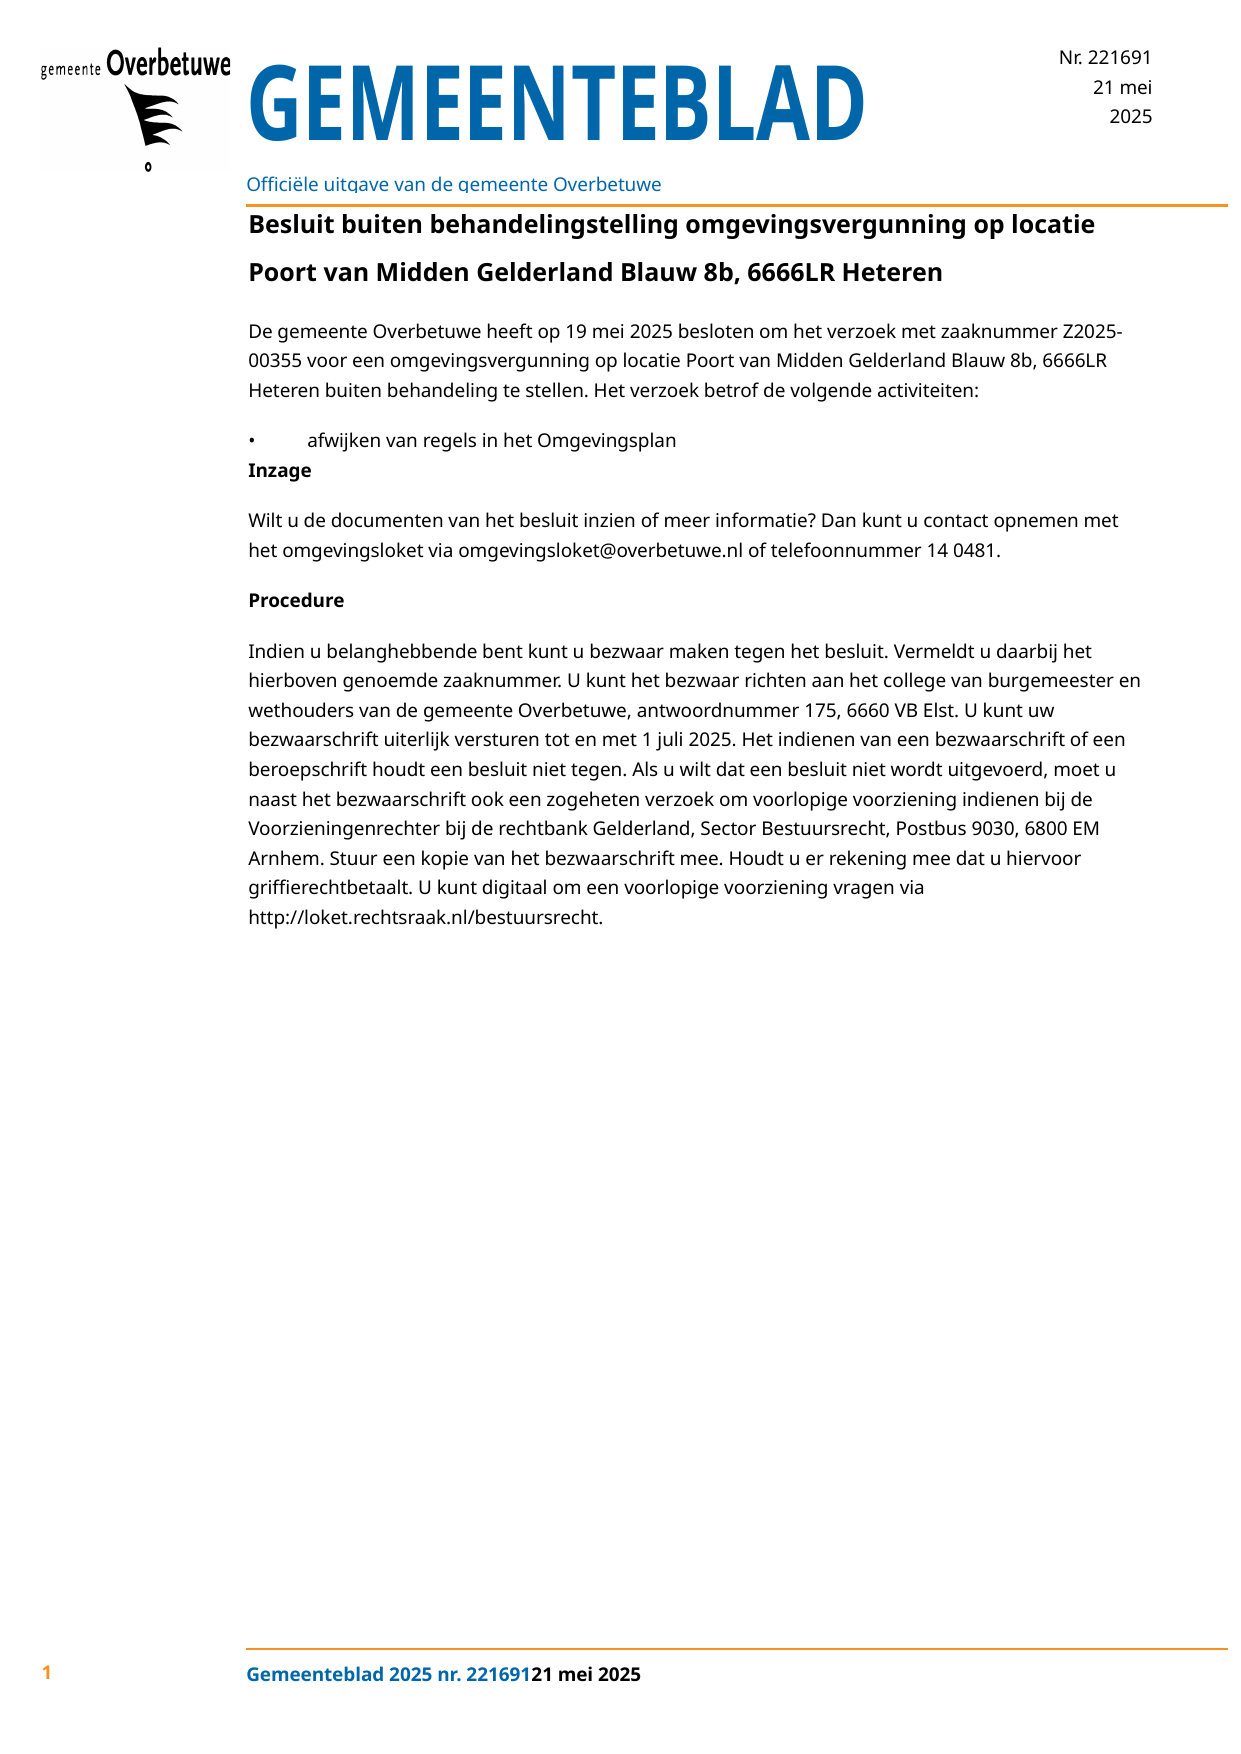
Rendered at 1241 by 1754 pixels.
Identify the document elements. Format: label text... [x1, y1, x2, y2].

list afwijken van regels in het Omgevingsplan [248, 427, 1152, 453]
text Inzage [248, 457, 1152, 483]
text Besluit buiten behandelingstelling omgevingsvergunning op locatie Poort van Midden Gelderland Blauw 8b, 6666LR Heteren [248, 207, 1152, 288]
picture [41, 47, 231, 172]
text Procedure [248, 587, 1152, 613]
text Indien u belanghebbende bent kunt u bezwaar maken tegen het besluit. Vermeldt u daarbij het hierboven genoemde zaaknummer. U kunt het bezwaar richten aan het college van burgemeester en wethouders van de gemeente Overbetuwe, antwoordnummer 175, 6660 VB Elst. U kunt uw bezwaarschrift uiterlijk versturen tot en met 1 juli 2025. Het indienen van een bezwaarschrift of een beroepschrift houdt een besluit niet tegen. Als u wilt dat een besluit niet wordt uitgevoerd, moet u naast het bezwaarschrift ook een zogeheten verzoek om voorlopige voorziening indienen bij de Voorzieningenrechter bij de rechtbank Gelderland, Sector Bestuursrecht, Postbus 9030, 6800 EM Arnhem. Stuur een kopie van het bezwaarschrift mee. Houdt u er rekening mee dat u hiervoor griffierechtbetaalt. U kunt digitaal om een voorlopige voorziening vragen via http://loket.rechtsraak.nl/bestuursrecht. [248, 638, 1152, 930]
text De gemeente Overbetuwe heeft op 19 mei 2025 besloten om het verzoek met zaaknummer Z2025-00355 voor een omgevingsvergunning op locatie Poort van Midden Gelderland Blauw 8b, 6666LR Heteren buiten behandeling te stellen. Het verzoek betrof de volgende activiteiten: [248, 318, 1152, 403]
text Wilt u de documenten van het besluit inzien of meer informatie? Dan kunt u contact opnemen met het omgevingsloket via omgevingsloket@overbetuwe.nl of telefoonnummer 14 0481. [248, 507, 1152, 563]
